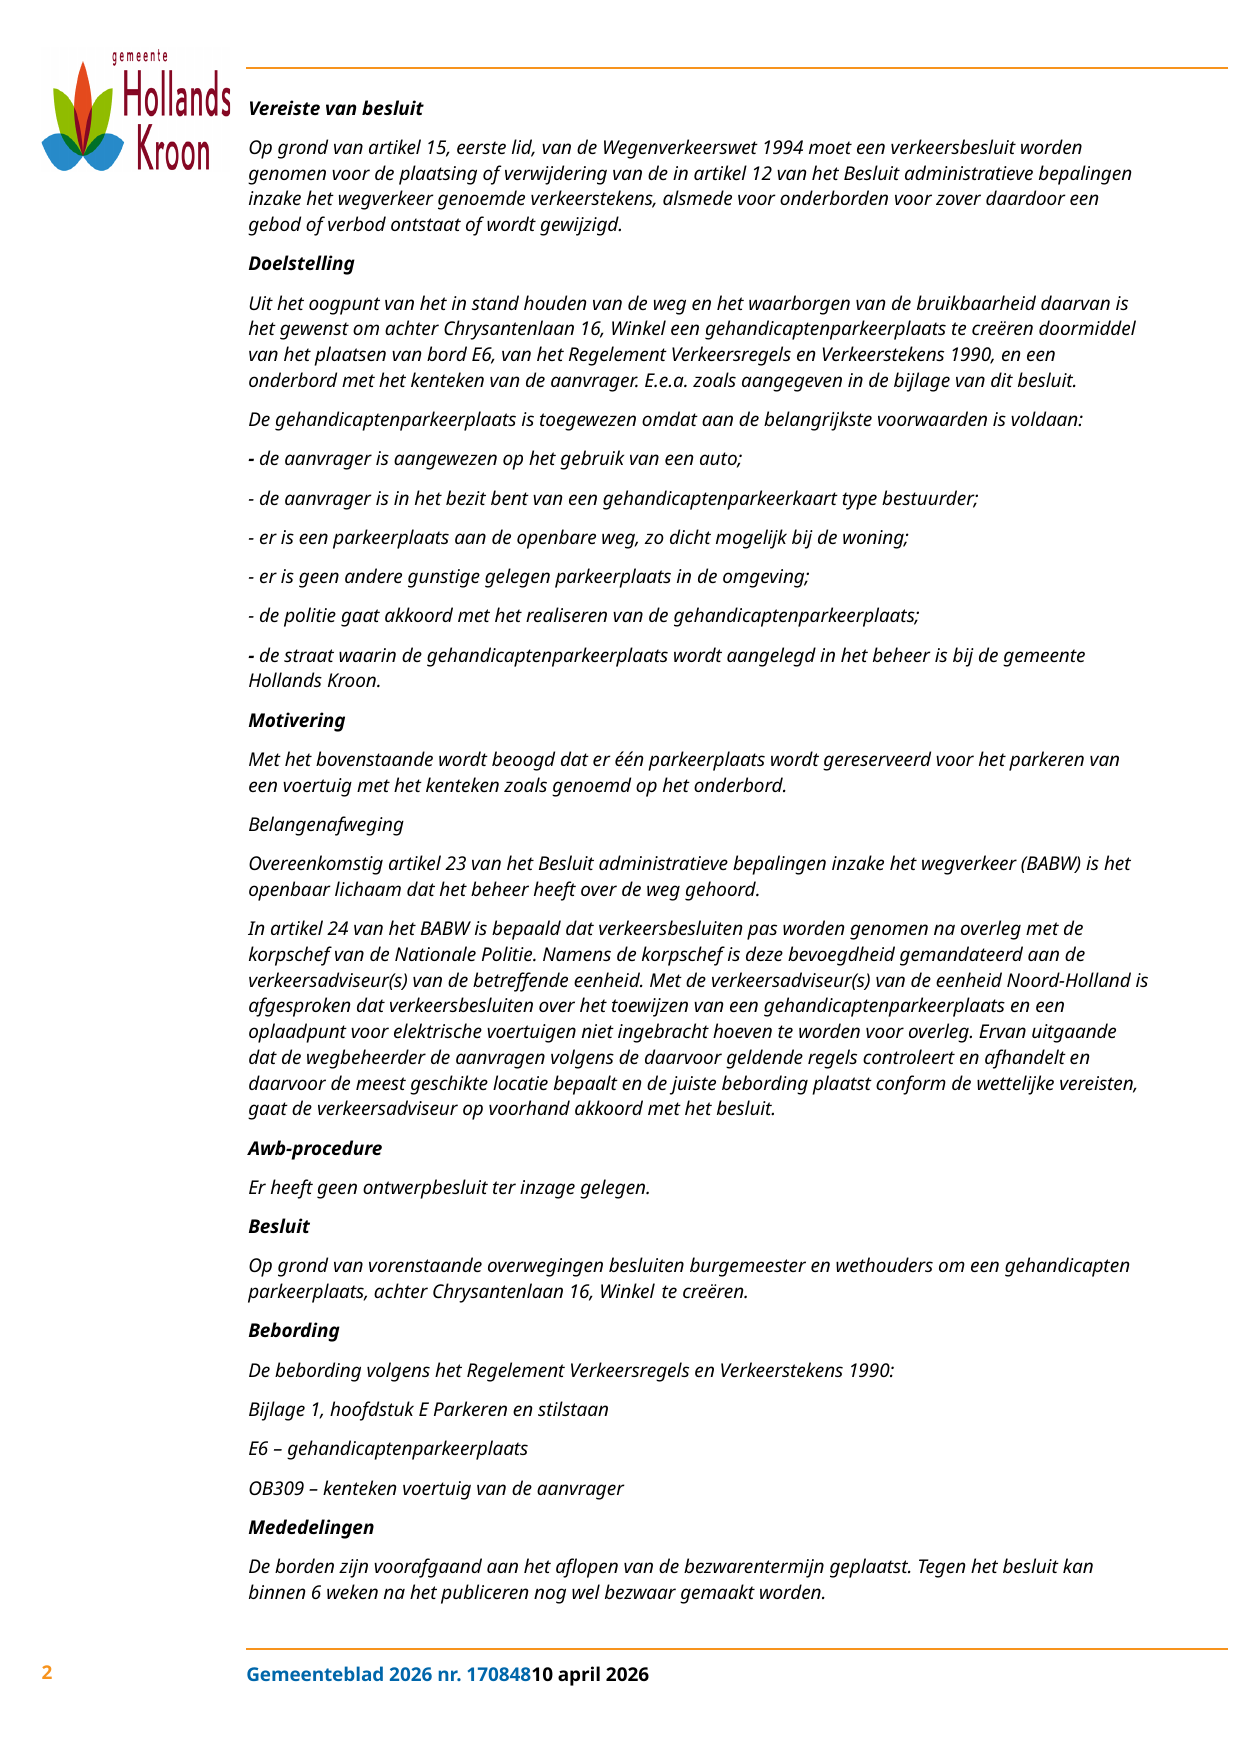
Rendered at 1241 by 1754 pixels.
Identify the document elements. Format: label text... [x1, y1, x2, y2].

text De bebording volgens het Regelement Verkeersregels en Verkeerstekens 1990: [248, 1357, 1152, 1383]
text Uit het oogpunt van het in stand houden van de weg en het waarborgen van de bruikbaarheid daarvan is het gewenst om achter Chrysantenlaan 16, Winkel een gehandicaptenparkeerplaats te creëren doormiddel van het plaatsen van bord E6, van het Regelement Verkeersregels en Verkeerstekens 1990, en een onderbord met het kenteken van de aanvrager. E.e.a. zoals aangegeven in de bijlage van dit besluit. [248, 290, 1152, 393]
text Overeenkomstig artikel 23 van het Besluit administratieve bepalingen inzake het wegverkeer (BABW) is het openbaar lichaam dat het beheer heeft over de weg gehoord. [248, 850, 1152, 902]
text - de aanvrager is aangewezen op het gebruik van een auto; [248, 446, 1152, 471]
text OB309 – kenteken voertuig van de aanvrager [248, 1475, 1152, 1500]
text Met het bovenstaande wordt beoogd dat er één parkeerplaats wordt gereserveerd voor het parkeren van een voertuig met het kenteken zoals genoemd op het onderbord. [248, 746, 1152, 798]
text Op grond van artikel 15, eerste lid, van de Wegenverkeerswet 1994 moet een verkeersbesluit worden genomen voor de plaatsing of verwijdering van de in artikel 12 van het Besluit administratieve bepalingen inzake het wegverkeer genoemde verkeerstekens, alsmede voor onderborden voor zover daardoor een gebod of verbod ontstaat of wordt gewijzigd. [248, 134, 1152, 237]
text - er is een parkeerplaats aan de openbare weg, zo dicht mogelijk bij de woning; [248, 524, 1152, 550]
text Besluit [248, 1213, 1152, 1239]
text Belangenafweging [248, 811, 1152, 837]
text - er is geen andere gunstige gelegen parkeerplaats in de omgeving; [248, 563, 1152, 589]
text De borden zijn voorafgaand aan het aflopen van de bezwarentermijn geplaatst. Tegen het besluit kan binnen 6 weken na het publiceren nog wel bezwaar gemaakt worden. [248, 1553, 1152, 1605]
text Er heeft geen ontwerpbesluit ter inzage gelegen. [248, 1174, 1152, 1200]
text In artikel 24 van het BABW is bepaald dat verkeersbesluiten pas worden genomen na overleg met de korpschef van de Nationale Politie. Namens de korpschef is deze bevoegdheid gemandateerd aan de verkeersadviseur(s) van de betreffende eenheid. Met de verkeersadviseur(s) van de eenheid Noord-Holland is afgesproken dat verkeersbesluiten over het toewijzen van een gehandicaptenparkeerplaats en een oplaadpunt voor elektrische voertuigen niet ingebracht hoeven te worden voor overleg. Ervan uitgaande dat de wegbeheerder de aanvragen volgens de daarvoor geldende regels controleert en afhandelt en daarvoor de meest geschikte locatie bepaalt en de juiste bebording plaatst conform de wettelijke vereisten, gaat de verkeersadviseur op voorhand akkoord met het besluit. [248, 915, 1152, 1121]
text Bijlage 1, hoofdstuk E Parkeren en stilstaan [248, 1396, 1152, 1422]
text E6 – gehandicaptenparkeerplaats [248, 1435, 1152, 1461]
text Awb-procedure [248, 1135, 1152, 1161]
text - de straat waarin de gehandicaptenparkeerplaats wordt aangelegd in het beheer is bij de gemeente Hollands Kroon. [248, 642, 1152, 693]
text Mededelingen [248, 1514, 1152, 1540]
text Bebording [248, 1318, 1152, 1343]
text Op grond van vorenstaande overwegingen besluiten burgemeester en wethouders om een gehandicapten parkeerplaats, achter Chrysantenlaan 16, Winkel te creëren. [248, 1253, 1152, 1304]
text - de politie gaat akkoord met het realiseren van de gehandicaptenparkeerplaats; [248, 603, 1152, 628]
text - de aanvrager is in het bezit bent van een gehandicaptenparkeerkaart type bestuurder; [248, 485, 1152, 511]
text Motivering [248, 707, 1152, 733]
text De gehandicaptenparkeerplaats is toegewezen omdat aan de belangrijkste voorwaarden is voldaan: [248, 406, 1152, 432]
text Vereiste van besluit [248, 95, 1152, 121]
text Doelstelling [248, 251, 1152, 276]
picture [41, 47, 231, 172]
